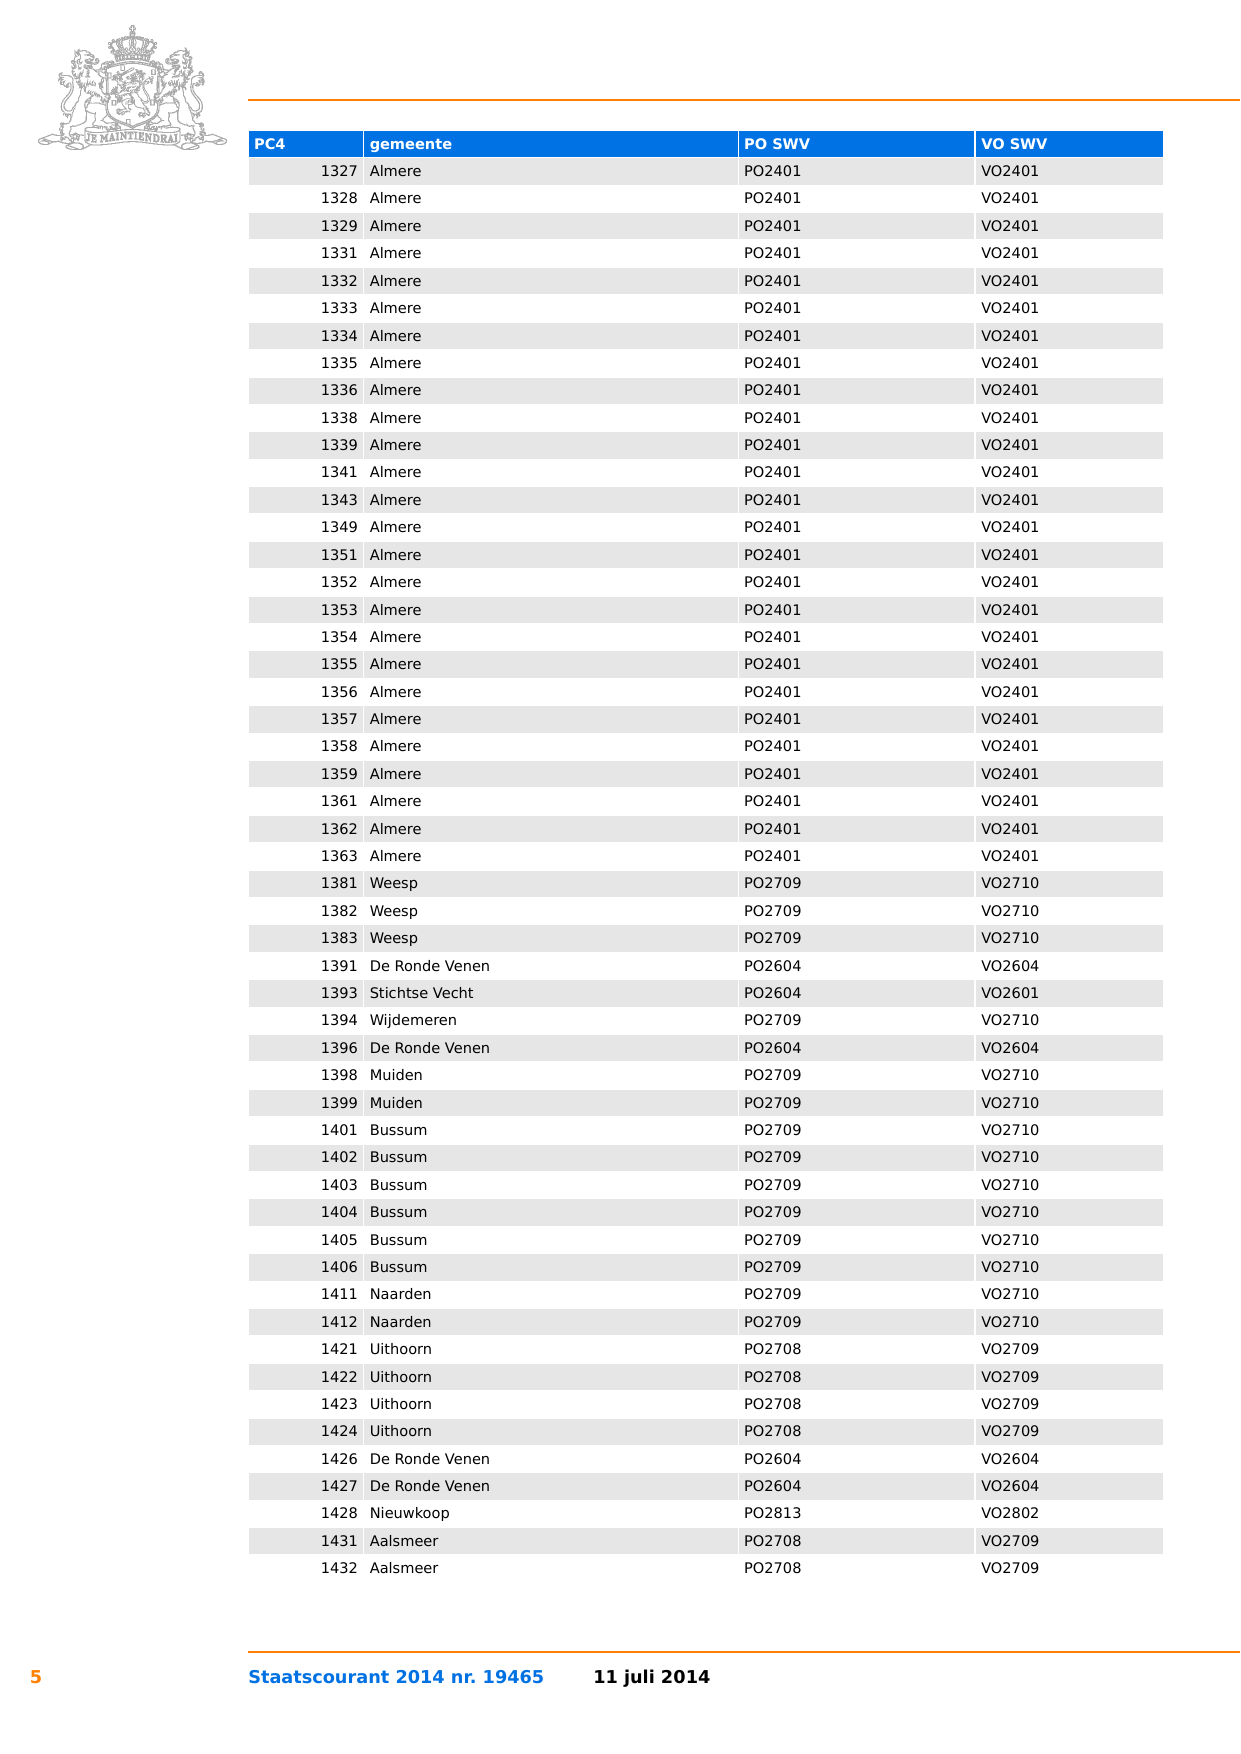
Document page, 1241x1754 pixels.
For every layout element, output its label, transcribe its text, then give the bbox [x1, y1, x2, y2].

table_cell Almere [364, 706, 738, 733]
table_cell PO2401 [739, 651, 974, 678]
table_cell VO2401 [976, 158, 1163, 185]
table_cell PO2401 [739, 597, 974, 623]
table_cell Muiden [364, 1090, 738, 1116]
table_cell Almere [364, 515, 738, 541]
table_cell Uithoorn [364, 1336, 738, 1363]
table_cell Bussum [364, 1254, 738, 1281]
table_cell 1424 [249, 1419, 363, 1445]
table_cell 1354 [249, 624, 363, 650]
table_cell 1327 [249, 158, 363, 185]
table_cell 1338 [249, 405, 363, 431]
table_cell 1362 [249, 816, 363, 842]
table_cell 1391 [249, 953, 363, 979]
table_cell VO2710 [976, 1172, 1163, 1198]
table_cell PO2708 [739, 1336, 974, 1363]
table_cell 1339 [249, 432, 363, 459]
table_cell VO2710 [976, 1282, 1163, 1308]
table_cell 1356 [249, 679, 363, 705]
table_cell PO2708 [739, 1419, 974, 1445]
table_cell PO2709 [739, 1063, 974, 1089]
table_cell 1394 [249, 1008, 363, 1034]
table_cell Almere [364, 843, 738, 869]
table_cell Weesp [364, 898, 738, 924]
table_cell PO2401 [739, 843, 974, 869]
table_cell 1412 [249, 1309, 363, 1335]
table_header PO SWV [739, 131, 974, 157]
table_cell PO2709 [739, 898, 974, 924]
table_cell VO2710 [976, 1227, 1163, 1253]
table_cell PO2401 [739, 789, 974, 815]
table_cell 1427 [249, 1473, 363, 1500]
table_cell Almere [364, 186, 738, 212]
table_cell VO2401 [976, 542, 1163, 568]
table_cell 1343 [249, 487, 363, 513]
table_cell PO2401 [739, 432, 974, 459]
table_cell 1401 [249, 1117, 363, 1143]
table_cell 1353 [249, 597, 363, 623]
table_cell VO2709 [976, 1528, 1163, 1554]
table_cell 1423 [249, 1391, 363, 1417]
table_cell VO2401 [976, 268, 1163, 294]
table_cell 1402 [249, 1145, 363, 1171]
table_cell PO2709 [739, 1145, 974, 1171]
table_cell VO2401 [976, 350, 1163, 376]
table_cell 1349 [249, 515, 363, 541]
table_cell VO2401 [976, 624, 1163, 650]
table_cell VO2401 [976, 186, 1163, 212]
table_cell VO2401 [976, 405, 1163, 431]
table_cell 1341 [249, 460, 363, 486]
table_cell PO2401 [739, 323, 974, 349]
table_cell Almere [364, 241, 738, 267]
table_cell PO2709 [739, 1199, 974, 1226]
table_cell 1411 [249, 1282, 363, 1308]
table_cell Almere [364, 295, 738, 322]
table_cell PO2401 [739, 295, 974, 322]
table_cell PO2401 [739, 679, 974, 705]
table_cell PO2604 [739, 1446, 974, 1472]
table_cell Almere [364, 487, 738, 513]
table_cell De Ronde Venen [364, 953, 738, 979]
table_cell 1352 [249, 569, 363, 596]
table_cell VO2710 [976, 1008, 1163, 1034]
table_cell PO2401 [739, 515, 974, 541]
table_cell Almere [364, 624, 738, 650]
table_cell 1405 [249, 1227, 363, 1253]
table_cell PO2401 [739, 213, 974, 239]
table_cell 1335 [249, 350, 363, 376]
table_cell Almere [364, 651, 738, 678]
table_cell Almere [364, 460, 738, 486]
table_cell VO2710 [976, 1254, 1163, 1281]
table_cell 1363 [249, 843, 363, 869]
table_cell Almere [364, 432, 738, 459]
table_cell Wijdemeren [364, 1008, 738, 1034]
table_cell PO2709 [739, 1172, 974, 1198]
table_header gemeente [364, 131, 738, 157]
table_cell Bussum [364, 1145, 738, 1171]
table_cell VO2401 [976, 432, 1163, 459]
table_cell VO2401 [976, 816, 1163, 842]
table_cell PO2604 [739, 1473, 974, 1500]
table_cell Almere [364, 405, 738, 431]
table_cell Almere [364, 323, 738, 349]
table_cell PO2401 [739, 706, 974, 733]
table_cell VO2710 [976, 1090, 1163, 1116]
table_cell VO2710 [976, 871, 1163, 897]
table_cell VO2710 [976, 1145, 1163, 1171]
table_cell 1431 [249, 1528, 363, 1554]
table_cell Almere [364, 597, 738, 623]
table_cell 1393 [249, 980, 363, 1007]
table_cell 1355 [249, 651, 363, 678]
table_cell Uithoorn [364, 1419, 738, 1445]
table_cell 1399 [249, 1090, 363, 1116]
table_cell Bussum [364, 1227, 738, 1253]
table_cell VO2710 [976, 925, 1163, 952]
table_cell VO2401 [976, 378, 1163, 404]
table_cell Bussum [364, 1172, 738, 1198]
table_cell VO2401 [976, 761, 1163, 787]
table_cell Almere [364, 679, 738, 705]
table_cell 1351 [249, 542, 363, 568]
table_cell PO2401 [739, 378, 974, 404]
table_cell PO2401 [739, 542, 974, 568]
table_cell PO2401 [739, 158, 974, 185]
table_cell PO2401 [739, 816, 974, 842]
table_cell VO2709 [976, 1336, 1163, 1363]
table_cell Naarden [364, 1282, 738, 1308]
table_cell PO2708 [739, 1556, 974, 1582]
table_cell VO2401 [976, 679, 1163, 705]
table_cell 1396 [249, 1035, 363, 1061]
table_cell VO2710 [976, 1309, 1163, 1335]
table_cell 1332 [249, 268, 363, 294]
table_cell VO2401 [976, 734, 1163, 760]
table_cell 1331 [249, 241, 363, 267]
table_cell PO2708 [739, 1528, 974, 1554]
table_cell VO2710 [976, 1199, 1163, 1226]
table_cell PO2401 [739, 624, 974, 650]
table_cell Weesp [364, 871, 738, 897]
table_cell Almere [364, 378, 738, 404]
table_cell PO2709 [739, 1282, 974, 1308]
table_cell VO2709 [976, 1419, 1163, 1445]
table_cell VO2601 [976, 980, 1163, 1007]
table_header VO SWV [976, 131, 1163, 157]
table_cell PO2709 [739, 1008, 974, 1034]
table_cell Uithoorn [364, 1391, 738, 1417]
table_cell VO2401 [976, 323, 1163, 349]
table_cell VO2710 [976, 1117, 1163, 1143]
table_cell PO2401 [739, 186, 974, 212]
table_cell 1406 [249, 1254, 363, 1281]
table_cell 1383 [249, 925, 363, 952]
table_cell Almere [364, 734, 738, 760]
table_cell VO2401 [976, 241, 1163, 267]
table_cell 1357 [249, 706, 363, 733]
table_cell 1426 [249, 1446, 363, 1472]
table_cell PO2401 [739, 268, 974, 294]
table_cell VO2401 [976, 487, 1163, 513]
table_cell 1329 [249, 213, 363, 239]
table_cell Uithoorn [364, 1364, 738, 1390]
table_cell De Ronde Venen [364, 1446, 738, 1472]
table_cell VO2604 [976, 1446, 1163, 1472]
table_header PC4 [249, 131, 363, 157]
table_cell 1398 [249, 1063, 363, 1089]
table_cell PO2401 [739, 487, 974, 513]
table_cell Aalsmeer [364, 1556, 738, 1582]
table_cell 1382 [249, 898, 363, 924]
table_cell Nieuwkoop [364, 1501, 738, 1527]
table_cell PO2709 [739, 1309, 974, 1335]
table_cell PO2604 [739, 1035, 974, 1061]
table_cell Aalsmeer [364, 1528, 738, 1554]
table_cell PO2401 [739, 350, 974, 376]
table_cell PO2401 [739, 241, 974, 267]
table_cell PO2708 [739, 1364, 974, 1390]
table_cell Almere [364, 816, 738, 842]
table_cell Muiden [364, 1063, 738, 1089]
table_cell PO2709 [739, 1117, 974, 1143]
table_cell 1361 [249, 789, 363, 815]
table_cell 1422 [249, 1364, 363, 1390]
table_cell Almere [364, 213, 738, 239]
table_cell VO2401 [976, 706, 1163, 733]
table_cell Almere [364, 158, 738, 185]
table_cell Almere [364, 542, 738, 568]
table_cell PO2401 [739, 569, 974, 596]
table_cell Naarden [364, 1309, 738, 1335]
table_cell VO2709 [976, 1391, 1163, 1417]
table_cell 1421 [249, 1336, 363, 1363]
table_cell VO2401 [976, 213, 1163, 239]
table_cell PO2709 [739, 1090, 974, 1116]
table_cell 1359 [249, 761, 363, 787]
table_cell Almere [364, 789, 738, 815]
table_cell 1333 [249, 295, 363, 322]
table_cell 1381 [249, 871, 363, 897]
table_cell VO2401 [976, 843, 1163, 869]
table_cell PO2604 [739, 953, 974, 979]
table_cell Stichtse Vecht [364, 980, 738, 1007]
table_cell Almere [364, 268, 738, 294]
table_cell 1358 [249, 734, 363, 760]
table_cell PO2401 [739, 405, 974, 431]
table_cell VO2401 [976, 597, 1163, 623]
table_cell PO2401 [739, 734, 974, 760]
table_cell VO2710 [976, 898, 1163, 924]
table_cell Almere [364, 569, 738, 596]
table_cell PO2401 [739, 761, 974, 787]
table_cell Weesp [364, 925, 738, 952]
table_cell VO2604 [976, 953, 1163, 979]
table_cell De Ronde Venen [364, 1473, 738, 1500]
table_cell PO2709 [739, 871, 974, 897]
table_cell PO2604 [739, 980, 974, 1007]
table_cell VO2401 [976, 460, 1163, 486]
table_cell VO2802 [976, 1501, 1163, 1527]
table_cell PO2401 [739, 460, 974, 486]
table_cell 1334 [249, 323, 363, 349]
table_cell VO2401 [976, 295, 1163, 322]
table_cell 1336 [249, 378, 363, 404]
table_cell Bussum [364, 1199, 738, 1226]
table_cell PO2708 [739, 1391, 974, 1417]
table_cell 1428 [249, 1501, 363, 1527]
table_cell VO2604 [976, 1035, 1163, 1061]
table_cell De Ronde Venen [364, 1035, 738, 1061]
picture [38, 25, 227, 150]
table_cell VO2401 [976, 789, 1163, 815]
table_cell VO2401 [976, 569, 1163, 596]
table_cell VO2604 [976, 1473, 1163, 1500]
table_cell 1432 [249, 1556, 363, 1582]
table_cell VO2709 [976, 1364, 1163, 1390]
table_cell PO2709 [739, 925, 974, 952]
table_cell Almere [364, 761, 738, 787]
table_cell PO2813 [739, 1501, 974, 1527]
table_cell 1403 [249, 1172, 363, 1198]
table_cell VO2401 [976, 651, 1163, 678]
table_cell PO2709 [739, 1254, 974, 1281]
table_cell 1404 [249, 1199, 363, 1226]
table_cell 1328 [249, 186, 363, 212]
table_cell VO2401 [976, 515, 1163, 541]
table_cell PO2709 [739, 1227, 974, 1253]
table_cell VO2710 [976, 1063, 1163, 1089]
table_cell Almere [364, 350, 738, 376]
table_cell VO2709 [976, 1556, 1163, 1582]
table_cell Bussum [364, 1117, 738, 1143]
